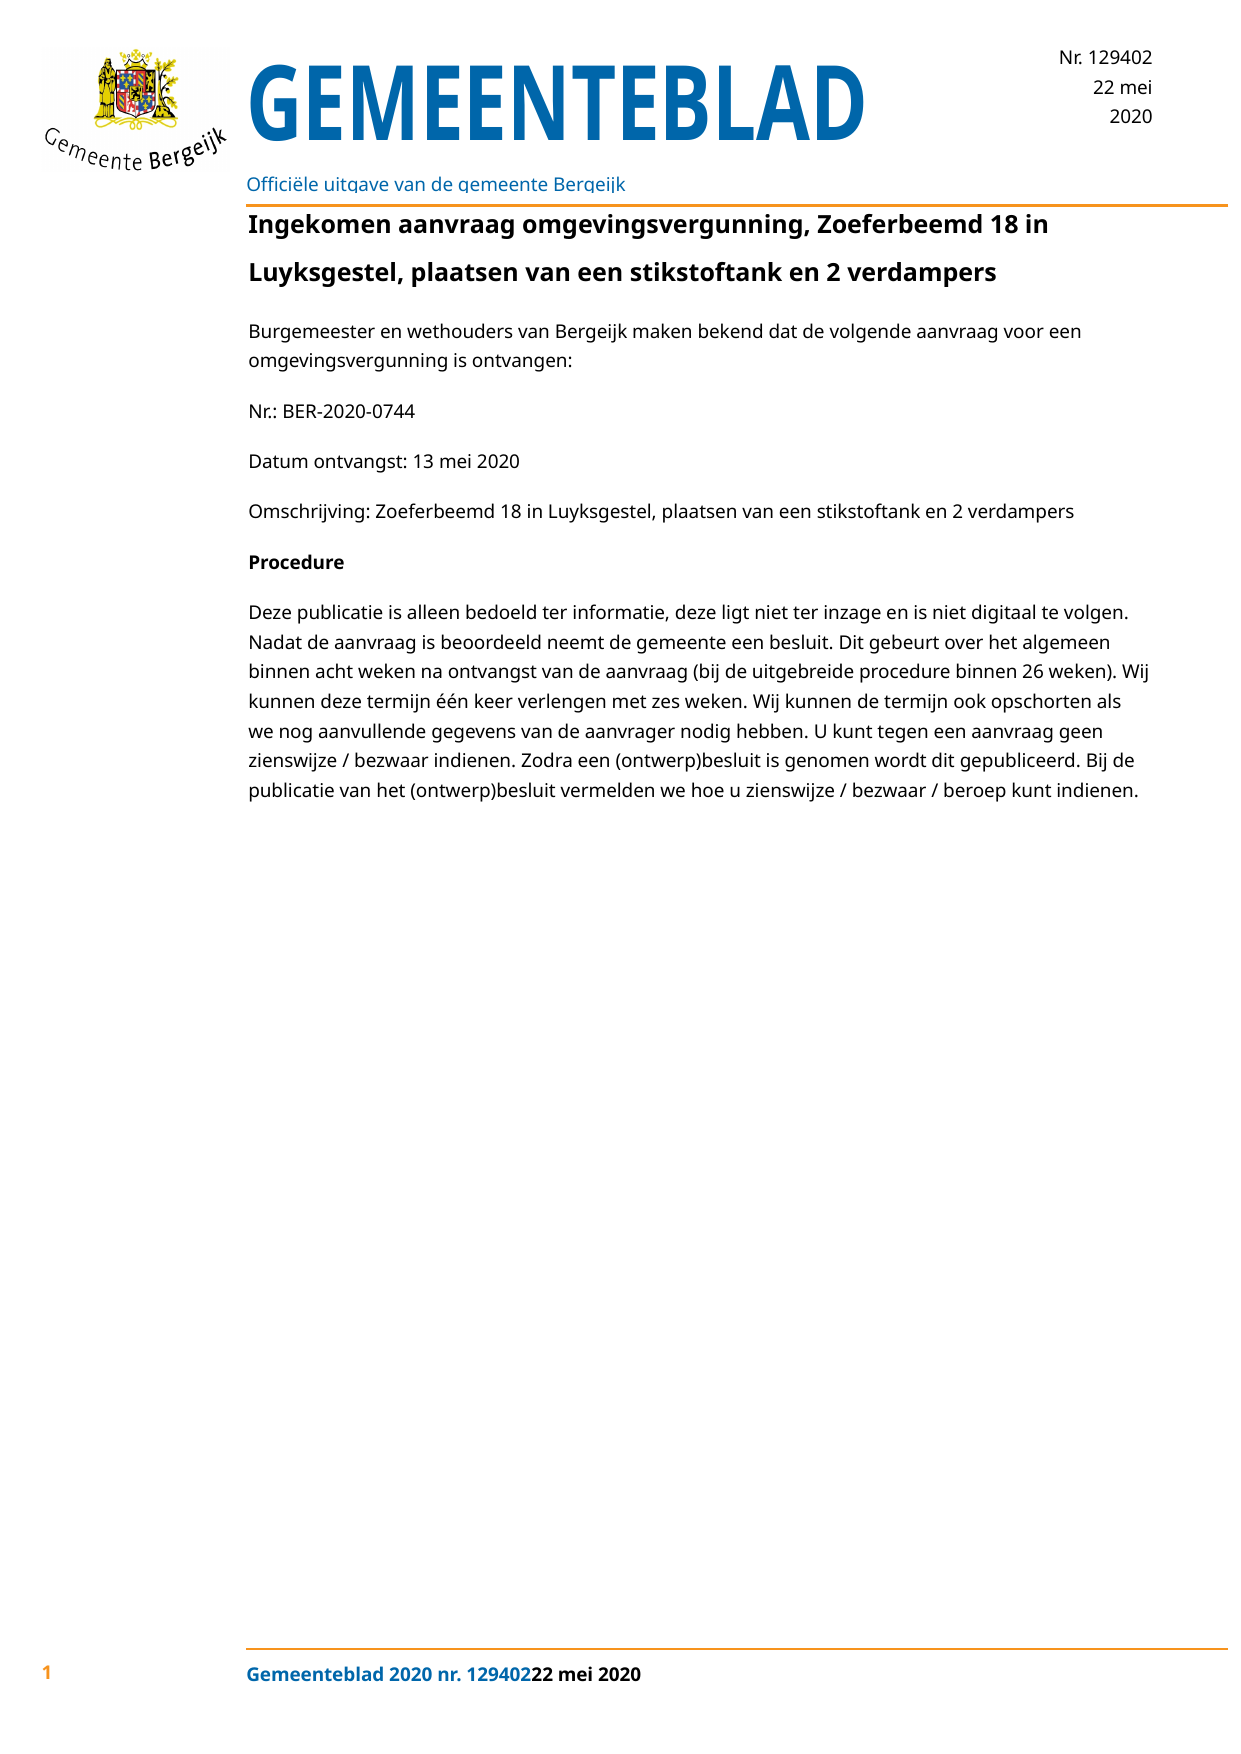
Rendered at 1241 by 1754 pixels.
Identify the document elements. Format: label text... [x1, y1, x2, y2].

text Ingekomen aanvraag omgevingsvergunning, Zoeferbeemd 18 in Luyksgestel, plaatsen van een stikstoftank en 2 verdampers [248, 207, 1152, 288]
text Datum ontvangst: 13 mei 2020 [248, 448, 1152, 474]
text Procedure [248, 549, 1152, 575]
picture [41, 47, 231, 172]
text Nr.: BER-2020-0744 [248, 398, 1152, 424]
text Omschrijving: Zoeferbeemd 18 in Luyksgestel, plaatsen van een stikstoftank en 2 verdampers [248, 499, 1152, 524]
text Deze publicatie is alleen bedoeld ter informatie, deze ligt niet ter inzage en is niet digitaal te volgen. Nadat de aanvraag is beoordeeld neemt de gemeente een besluit. Dit gebeurt over het algemeen binnen acht weken na ontvangst van de aanvraag (bij de uitgebreide procedure binnen 26 weken). Wij kunnen deze termijn één keer verlengen met zes weken. Wij kunnen de termijn ook opschorten als we nog aanvullende gegevens van de aanvrager nodig hebben. U kunt tegen een aanvraag geen zienswijze / bezwaar indienen. Zodra een (ontwerp)besluit is genomen wordt dit gepubliceerd. Bij de publicatie van het (ontwerp)besluit vermelden we hoe u zienswijze / bezwaar / beroep kunt indienen. [248, 599, 1152, 803]
text Burgemeester en wethouders van Bergeijk maken bekend dat de volgende aanvraag voor een omgevingsvergunning is ontvangen: [248, 318, 1152, 373]
